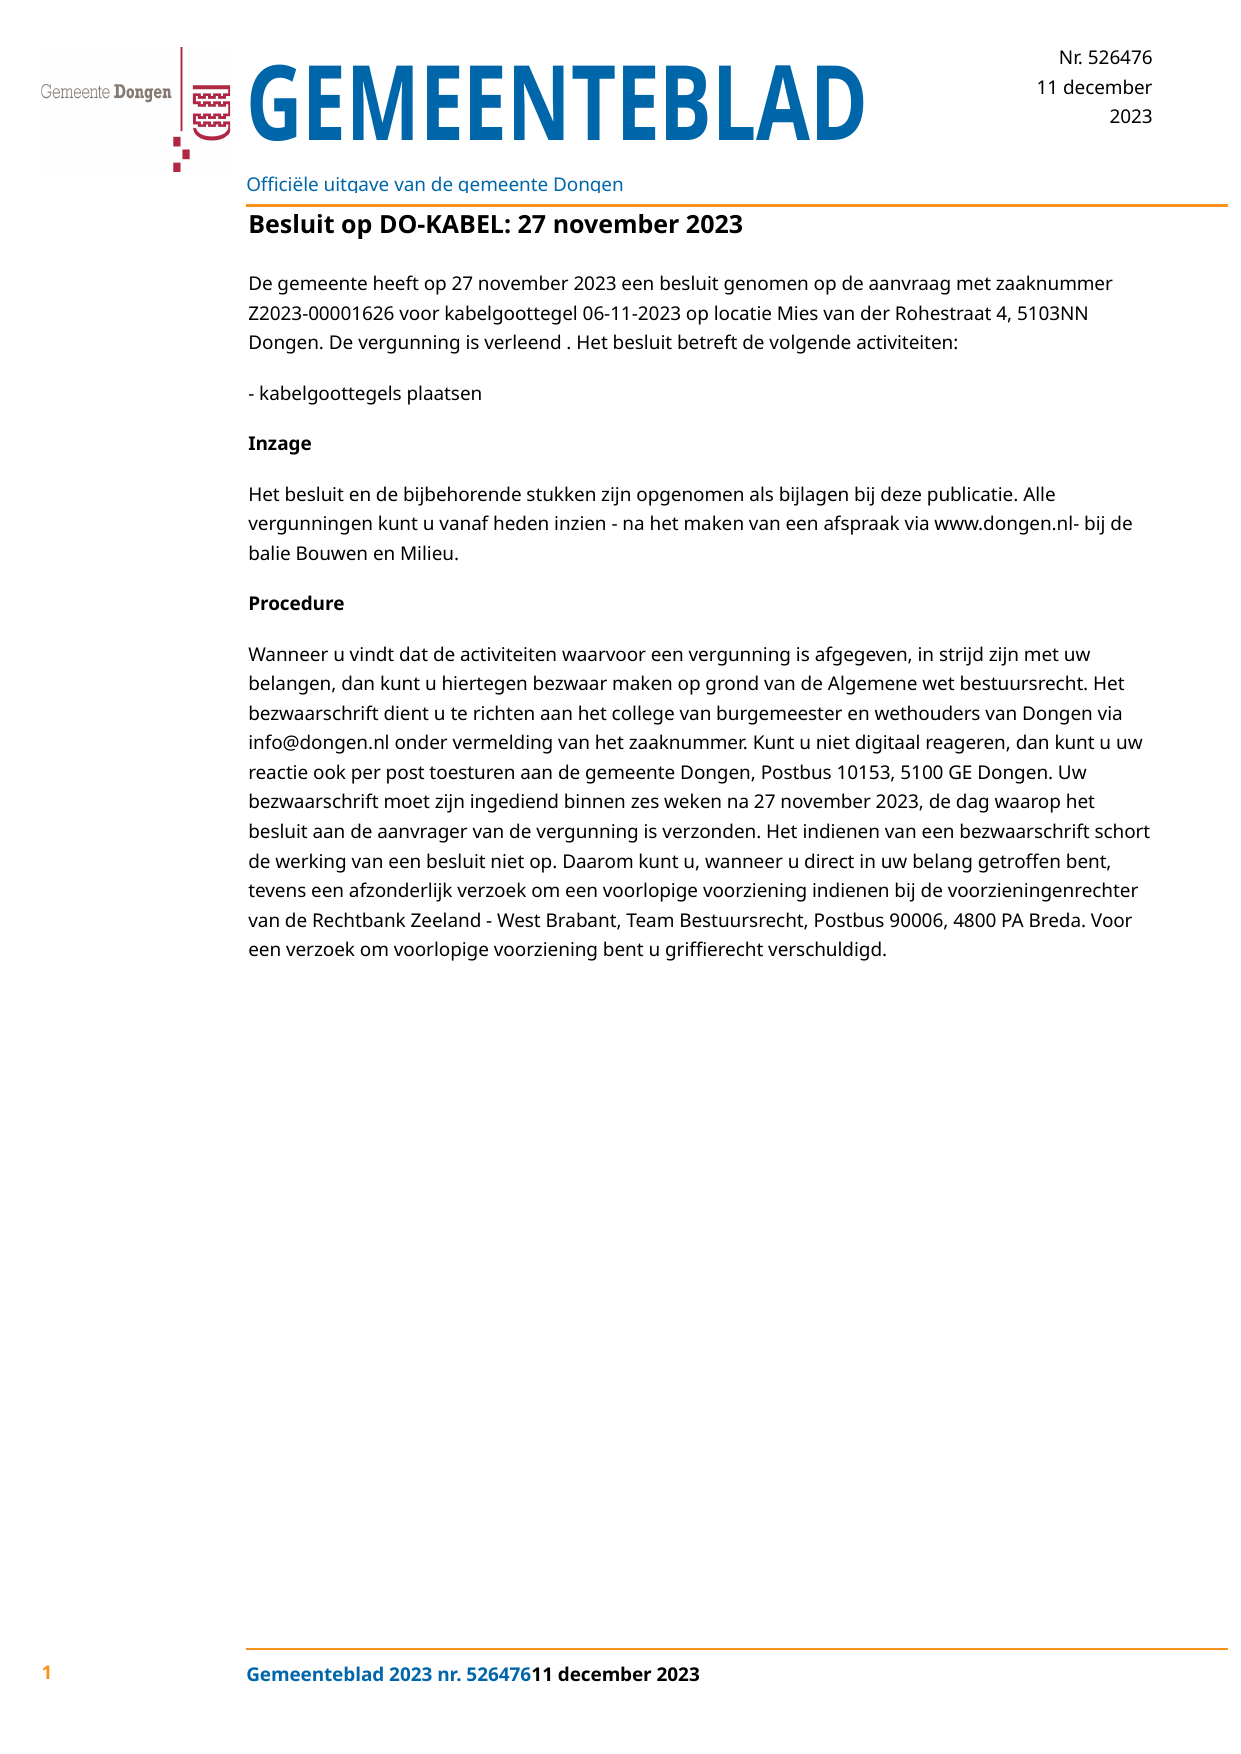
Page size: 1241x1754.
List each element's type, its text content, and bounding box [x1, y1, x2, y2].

text Wanneer u vindt dat de activiteiten waarvoor een vergunning is afgegeven, in strijd zijn met uw belangen, dan kunt u hiertegen bezwaar maken op grond van de Algemene wet bestuursrecht. Het bezwaarschrift dient u te richten aan het college van burgemeester en wethouders van Dongen via info@dongen.nl onder vermelding van het zaaknummer. Kunt u niet digitaal reageren, dan kunt u uw reactie ook per post toesturen aan de gemeente Dongen, Postbus 10153, 5100 GE Dongen. Uw bezwaarschrift moet zijn ingediend binnen zes weken na 27 november 2023, de dag waarop het besluit aan de aanvrager van de vergunning is verzonden. Het indienen van een bezwaarschrift schort de werking van een besluit niet op. Daarom kunt u, wanneer u direct in uw belang getroffen bent, tevens een afzonderlijk verzoek om een voorlopige voorziening indienen bij de voorzieningenrechter van de Rechtbank Zeeland - West Brabant, Team Bestuursrecht, Postbus 90006, 4800 PA Breda. Voor een verzoek om voorlopige voorziening bent u griffierecht verschuldigd. [248, 641, 1152, 962]
text - kabelgoottegels plaatsen [248, 380, 1152, 406]
text De gemeente heeft op 27 november 2023 een besluit genomen op de aanvraag met zaaknummer Z2023-00001626 voor kabelgoottegel 06-11-2023 op locatie Mies van der Rohestraat 4, 5103NN Dongen. De vergunning is verleend . Het besluit betreft de volgende activiteiten: [248, 270, 1152, 355]
picture [41, 47, 231, 172]
text Procedure [248, 590, 1152, 616]
text Het besluit en de bijbehorende stukken zijn opgenomen als bijlagen bij deze publicatie. Alle vergunningen kunt u vanaf heden inzien - na het maken van een afspraak via www.dongen.nl- bij de balie Bouwen en Milieu. [248, 481, 1152, 566]
text Besluit op DO-KABEL: 27 november 2023 [248, 207, 1152, 241]
text Inzage [248, 430, 1152, 456]
